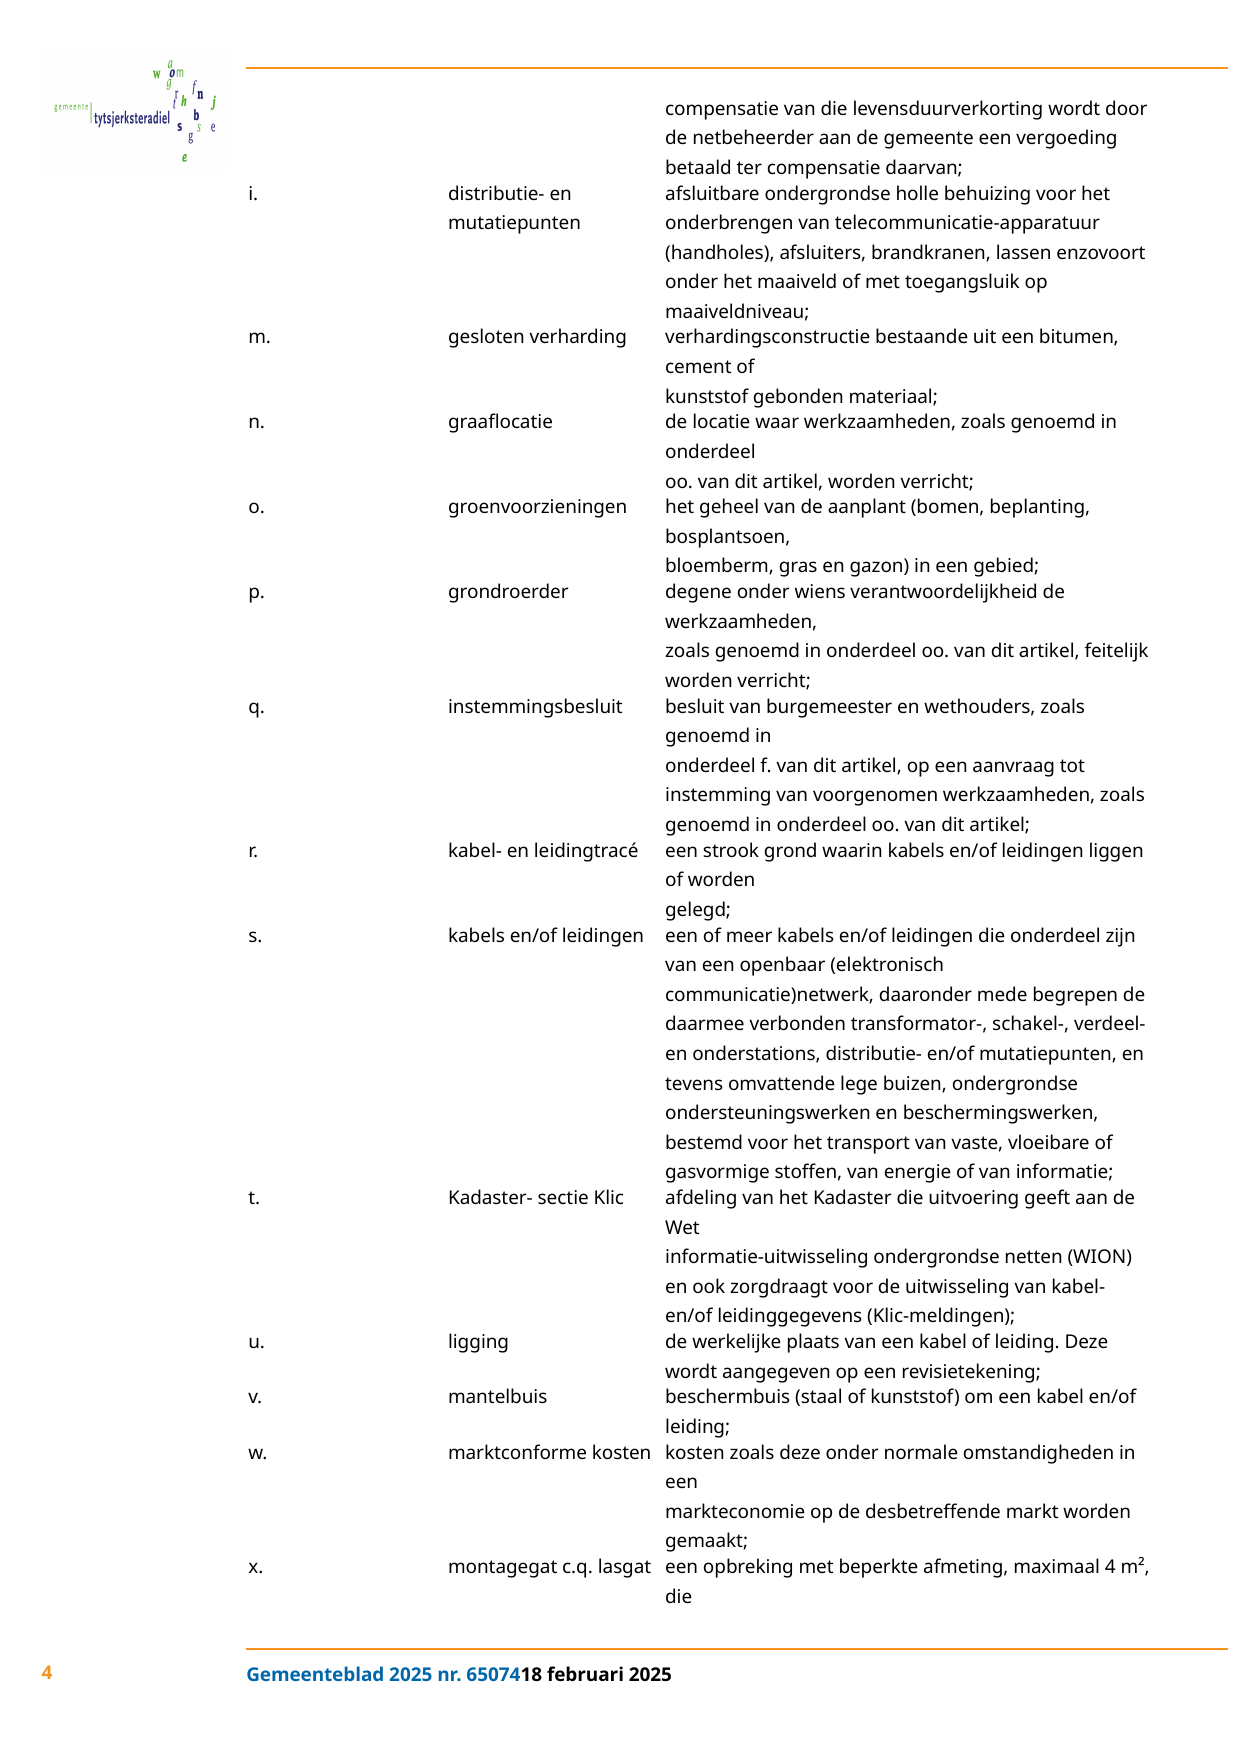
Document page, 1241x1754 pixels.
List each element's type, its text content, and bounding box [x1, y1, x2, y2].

table_cell een opbreking met beperkte afmeting, maximaal 4 m², die [665, 1554, 1152, 1609]
table_cell distributie- en mutatiepunten [448, 180, 665, 324]
table_cell [248, 95, 448, 180]
table_cell i. [248, 180, 448, 324]
table_cell compensatie van die levensduurverkorting wordt door de netbeheerder aan de gemeente een vergoeding betaald ter compensatie daarvan; [665, 95, 1152, 180]
table_cell mantelbuis [448, 1384, 665, 1439]
table_cell m. [248, 324, 448, 409]
table_cell degene onder wiens verantwoordelijkheid de werkzaamheden, zoals genoemd in onderdeel oo. van dit artikel, feitelijk worden verricht; [665, 579, 1152, 693]
table_cell [448, 95, 665, 180]
table_cell afdeling van het Kadaster die uitvoering geeft aan de Wet informatie-uitwisseling ondergrondse netten (WION) en ook zorgdraagt voor de uitwisseling van kabel- en/of leidinggegevens (Klic-meldingen); [665, 1184, 1152, 1328]
table_cell o. [248, 494, 448, 578]
table_cell u. [248, 1328, 448, 1384]
table_cell kabel- en leidingtracé [448, 837, 665, 922]
table_cell Kadaster- sectie Klic [448, 1184, 665, 1328]
table_cell besluit van burgemeester en wethouders, zoals genoemd in onderdeel f. van dit artikel, op een aanvraag tot instemming van voorgenomen werkzaamheden, zoals genoemd in onderdeel oo. van dit artikel; [665, 693, 1152, 837]
table_cell beschermbuis (staal of kunststof) om een kabel en/of leiding; [665, 1384, 1152, 1439]
table_cell ligging [448, 1328, 665, 1384]
table_cell montagegat c.q. lasgat [448, 1554, 665, 1609]
table_cell de werkelijke plaats van een kabel of leiding. Deze wordt aangegeven op een revisietekening; [665, 1328, 1152, 1384]
table_cell t. [248, 1184, 448, 1328]
picture [41, 47, 231, 172]
table_cell de locatie waar werkzaamheden, zoals genoemd in onderdeel oo. van dit artikel, worden verricht; [665, 409, 1152, 493]
table_cell grondroerder [448, 579, 665, 693]
table_cell graaflocatie [448, 409, 665, 493]
table_cell een of meer kabels en/of leidingen die onderdeel zijn van een openbaar (elektronisch communicatie)netwerk, daaronder mede begrepen de daarmee verbonden transformator-, schakel-, verdeel- en onderstations, distributie- en/of mutatiepunten, en tevens omvattende lege buizen, ondergrondse ondersteuningswerken en beschermingswerken, bestemd voor het transport van vaste, vloeibare of gasvormige stoffen, van energie of van informatie; [665, 922, 1152, 1184]
table_cell verhardingsconstructie bestaande uit een bitumen, cement of kunststof gebonden materiaal; [665, 324, 1152, 409]
table_cell r. [248, 837, 448, 922]
table_cell kabels en/of leidingen [448, 922, 665, 1184]
table_cell marktconforme kosten [448, 1439, 665, 1553]
table_cell n. [248, 409, 448, 493]
table_cell een strook grond waarin kabels en/of leidingen liggen of worden gelegd; [665, 837, 1152, 922]
table_cell gesloten verharding [448, 324, 665, 409]
table_cell afsluitbare ondergrondse holle behuizing voor het onderbrengen van telecommunicatie-apparatuur (handholes), afsluiters, brandkranen, lassen enzovoort onder het maaiveld of met toegangsluik op maaiveldniveau; [665, 180, 1152, 324]
table_cell het geheel van de aanplant (bomen, beplanting, bosplantsoen, bloemberm, gras en gazon) in een gebied; [665, 494, 1152, 578]
table_cell s. [248, 922, 448, 1184]
table_cell instemmingsbesluit [448, 693, 665, 837]
table_cell p. [248, 579, 448, 693]
table_cell kosten zoals deze onder normale omstandigheden in een markteconomie op de desbetreffende markt worden gemaakt; [665, 1439, 1152, 1553]
table_cell v. [248, 1384, 448, 1439]
table_cell q. [248, 693, 448, 837]
table_cell groenvoorzieningen [448, 494, 665, 578]
table_cell x. [248, 1554, 448, 1609]
table_cell w. [248, 1439, 448, 1553]
